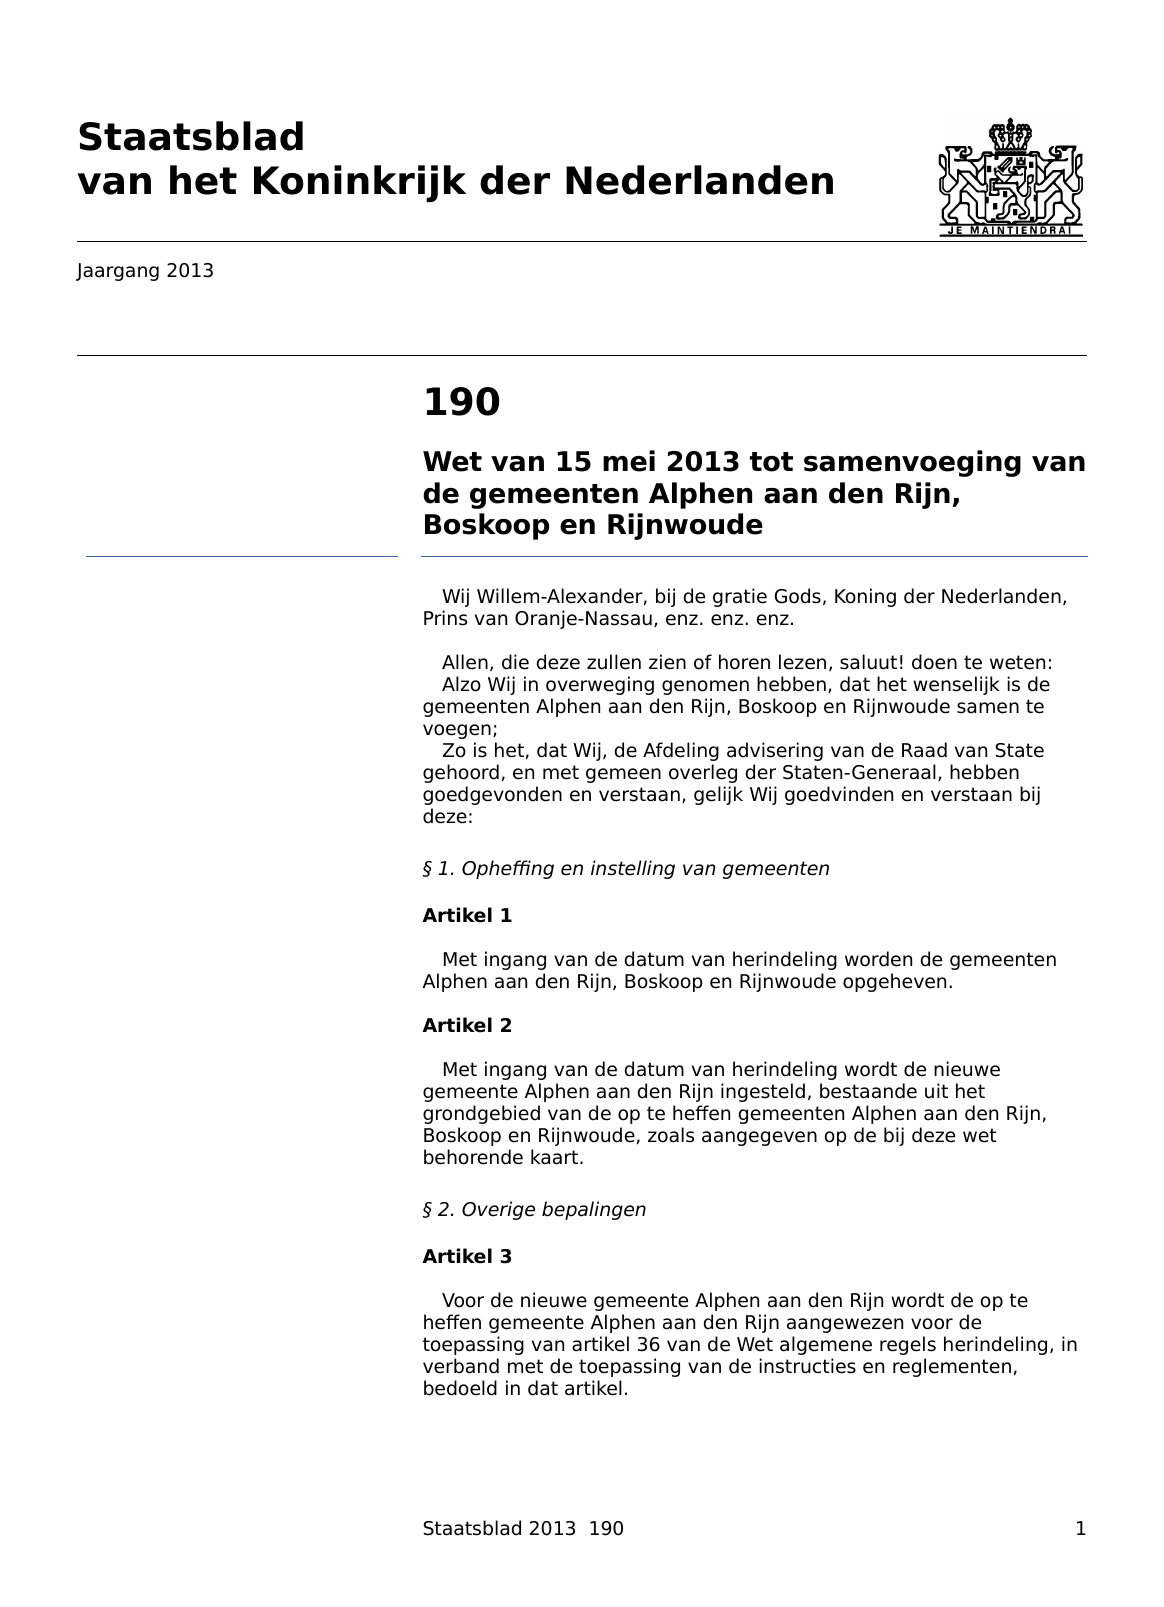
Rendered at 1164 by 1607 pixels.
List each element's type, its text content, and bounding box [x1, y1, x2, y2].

text Wet van 15 mei 2013 tot samenvoeging van de gemeenten Alphen aan den Rijn, Boskoop en Rijnwoude [422, 447, 1087, 541]
text Met ingang van de datum van herindeling wordt de nieuwe gemeente Alphen aan den Rijn ingesteld, bestaande uit het grondgebied van de op te heffen gemeenten Alphen aan den Rijn, Boskoop en Rijnwoude, zoals aangegeven op de bij deze wet behorende kaart. [422, 1059, 1087, 1169]
text Alzo Wij in overweging genomen hebben, dat het wenselijk is de gemeenten Alphen aan den Rijn, Boskoop en Rijnwoude samen te voegen; [422, 674, 1087, 740]
subtitle Artikel 1 [422, 904, 1087, 927]
subtitle § 2. Overige bepalingen [422, 1199, 1087, 1221]
text Wij Willem-Alexander, bij de gratie Gods, Koning der Nederlanden, Prins van Oranje-Nassau, enz. enz. enz. [422, 586, 1087, 629]
table_cell Jaargang 2013 [77, 242, 1087, 355]
subtitle Artikel 2 [422, 1015, 1087, 1037]
subtitle Artikel 3 [422, 1246, 1087, 1268]
picture [936, 115, 1087, 240]
text Voor de nieuwe gemeente Alphen aan den Rijn wordt de op te heffen gemeente Alphen aan den Rijn aangewezen voor de toepassing van artikel 36 van de Wet algemene regels herindeling, in verband met de toepassing van de instructies en reglementen, bedoeld in dat artikel. [422, 1290, 1087, 1400]
subtitle 190 [422, 381, 1087, 424]
table_header [886, 100, 1087, 241]
subtitle § 1. Opheffing en instelling van gemeenten [422, 858, 1087, 879]
table_header Staatsblad van het Koninkrijk der Nederlanden [77, 100, 886, 241]
text Allen, die deze zullen zien of horen lezen, saluut! doen te weten: [422, 652, 1087, 674]
text Met ingang van de datum van herindeling worden de gemeenten Alphen aan den Rijn, Boskoop en Rijnwoude opgeheven. [422, 949, 1087, 993]
text Zo is het, dat Wij, de Afdeling advisering van de Raad van State gehoord, en met gemeen overleg der Staten-Generaal, hebben goedgevonden en verstaan, gelijk Wij goedvinden en verstaan bij deze: [422, 740, 1087, 828]
